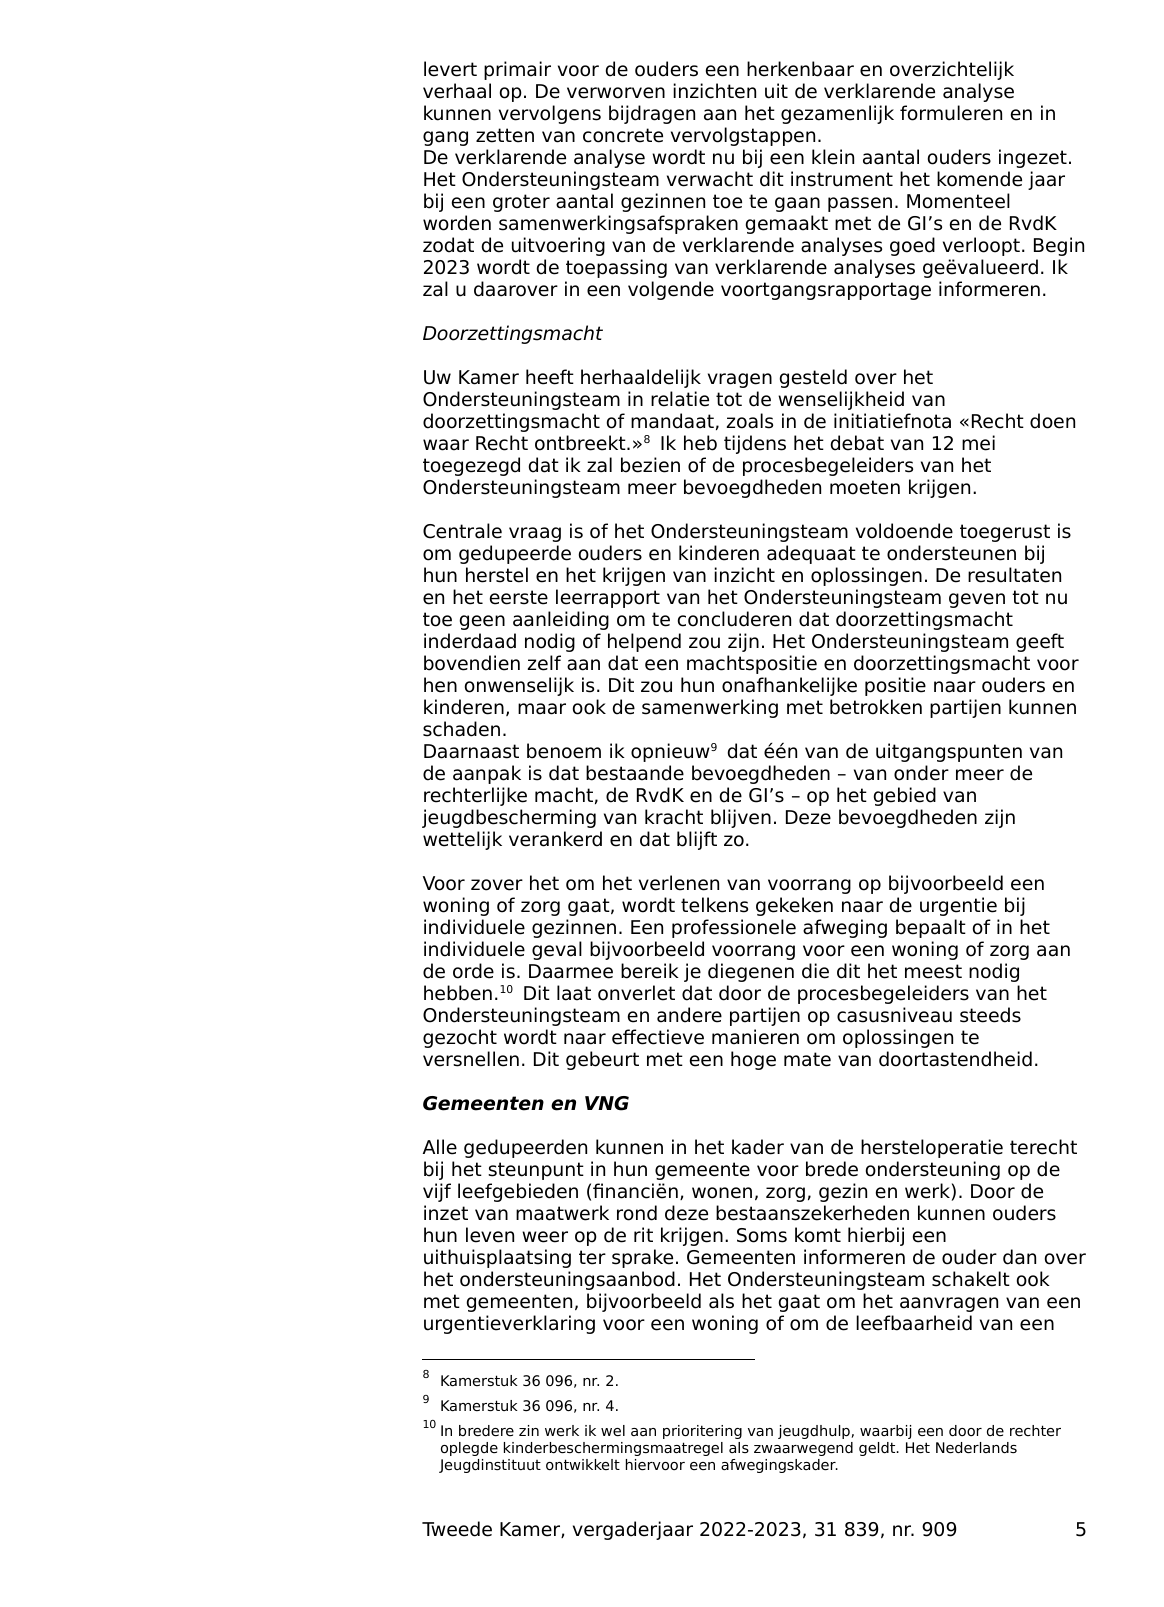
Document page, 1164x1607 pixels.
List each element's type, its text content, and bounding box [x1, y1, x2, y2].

subtitle Doorzettingsmacht [422, 323, 1087, 345]
text Uw Kamer heeft herhaaldelijk vragen gesteld over het Ondersteuningsteam in relatie tot de wenselijkheid van doorzettingsmacht of mandaat, zoals in de initiatiefnota «Recht doen waar Recht ontbreekt.» Ik heb tijdens het debat van 12 mei toegezegd dat ik zal bezien of de procesbegeleiders van het Ondersteuningsteam meer bevoegdheden moeten krijgen. [422, 367, 1087, 499]
subtitle Gemeenten en VNG [422, 1093, 1087, 1115]
text De verklarende analyse wordt nu bij een klein aantal ouders ingezet. Het Ondersteuningsteam verwacht dit instrument het komende jaar bij een groter aantal gezinnen toe te gaan passen. Momenteel worden samenwerkingsafspraken gemaakt met de GI’s en de RvdK zodat de uitvoering van de verklarende analyses goed verloopt. Begin 2023 wordt de toepassing van verklarende analyses geëvalueerd. Ik zal u daarover in een volgende voortgangsrapportage informeren. [422, 147, 1087, 301]
text levert primair voor de ouders een herkenbaar en overzichtelijk verhaal op. De verworven inzichten uit de verklarende analyse kunnen vervolgens bijdragen aan het gezamenlijk formuleren en in gang zetten van concrete vervolgstappen. [422, 59, 1087, 147]
text Daarnaast benoem ik opnieuw dat één van de uitgangspunten van de aanpak is dat bestaande bevoegdheden – van onder meer de rechterlijke macht, de RvdK en de GI’s – op het gebied van jeugdbescherming van kracht blijven. Deze bevoegdheden zijn wettelijk verankerd en dat blijft zo. [422, 741, 1087, 851]
text Centrale vraag is of het Ondersteuningsteam voldoende toegerust is om gedupeerde ouders en kinderen adequaat te ondersteunen bij hun herstel en het krijgen van inzicht en oplossingen. De resultaten en het eerste leerrapport van het Ondersteuningsteam geven tot nu toe geen aanleiding om te concluderen dat doorzettingsmacht inderdaad nodig of helpend zou zijn. Het Ondersteuningsteam geeft bovendien zelf aan dat een machtspositie en doorzettingsmacht voor hen onwenselijk is. Dit zou hun onafhankelijke positie naar ouders en kinderen, maar ook de samenwerking met betrokken partijen kunnen schaden. [422, 521, 1087, 741]
text Voor zover het om het verlenen van voorrang op bijvoorbeeld een woning of zorg gaat, wordt telkens gekeken naar de urgentie bij individuele gezinnen. Een professionele afweging bepaalt of in het individuele geval bijvoorbeeld voorrang voor een woning of zorg aan de orde is. Daarmee bereik je diegenen die dit het meest nodig hebben. Dit laat onverlet dat door de procesbegeleiders van het Ondersteuningsteam en andere partijen op casusniveau steeds gezocht wordt naar effectieve manieren om oplossingen te versnellen. Dit gebeurt met een hoge mate van doortastendheid. [422, 873, 1087, 1071]
text In bredere zin werk ik wel aan prioritering van jeugdhulp, waarbij een door de rechter oplegde kinderbeschermingsmaatregel als zwaarwegend geldt. Het Nederlands Jeugdinstituut ontwikkelt hiervoor een afwegingskader. [422, 1418, 1087, 1474]
text Kamerstuk 36 096, nr. 2. [422, 1368, 1087, 1391]
text Alle gedupeerden kunnen in het kader van de hersteloperatie terecht bij het steunpunt in hun gemeente voor brede ondersteuning op de vijf leefgebieden (financiën, wonen, zorg, gezin en werk). Door de inzet van maatwerk rond deze bestaanszekerheden kunnen ouders hun leven weer op de rit krijgen. Soms komt hierbij een uithuisplaatsing ter sprake. Gemeenten informeren de ouder dan over het ondersteuningsaanbod. Het Ondersteuningsteam schakelt ook met gemeenten, bijvoorbeeld als het gaat om het aanvragen van een urgentieverklaring voor een woning of om de leefbaarheid van een [422, 1137, 1087, 1335]
text Kamerstuk 36 096, nr. 4. [422, 1393, 1087, 1416]
